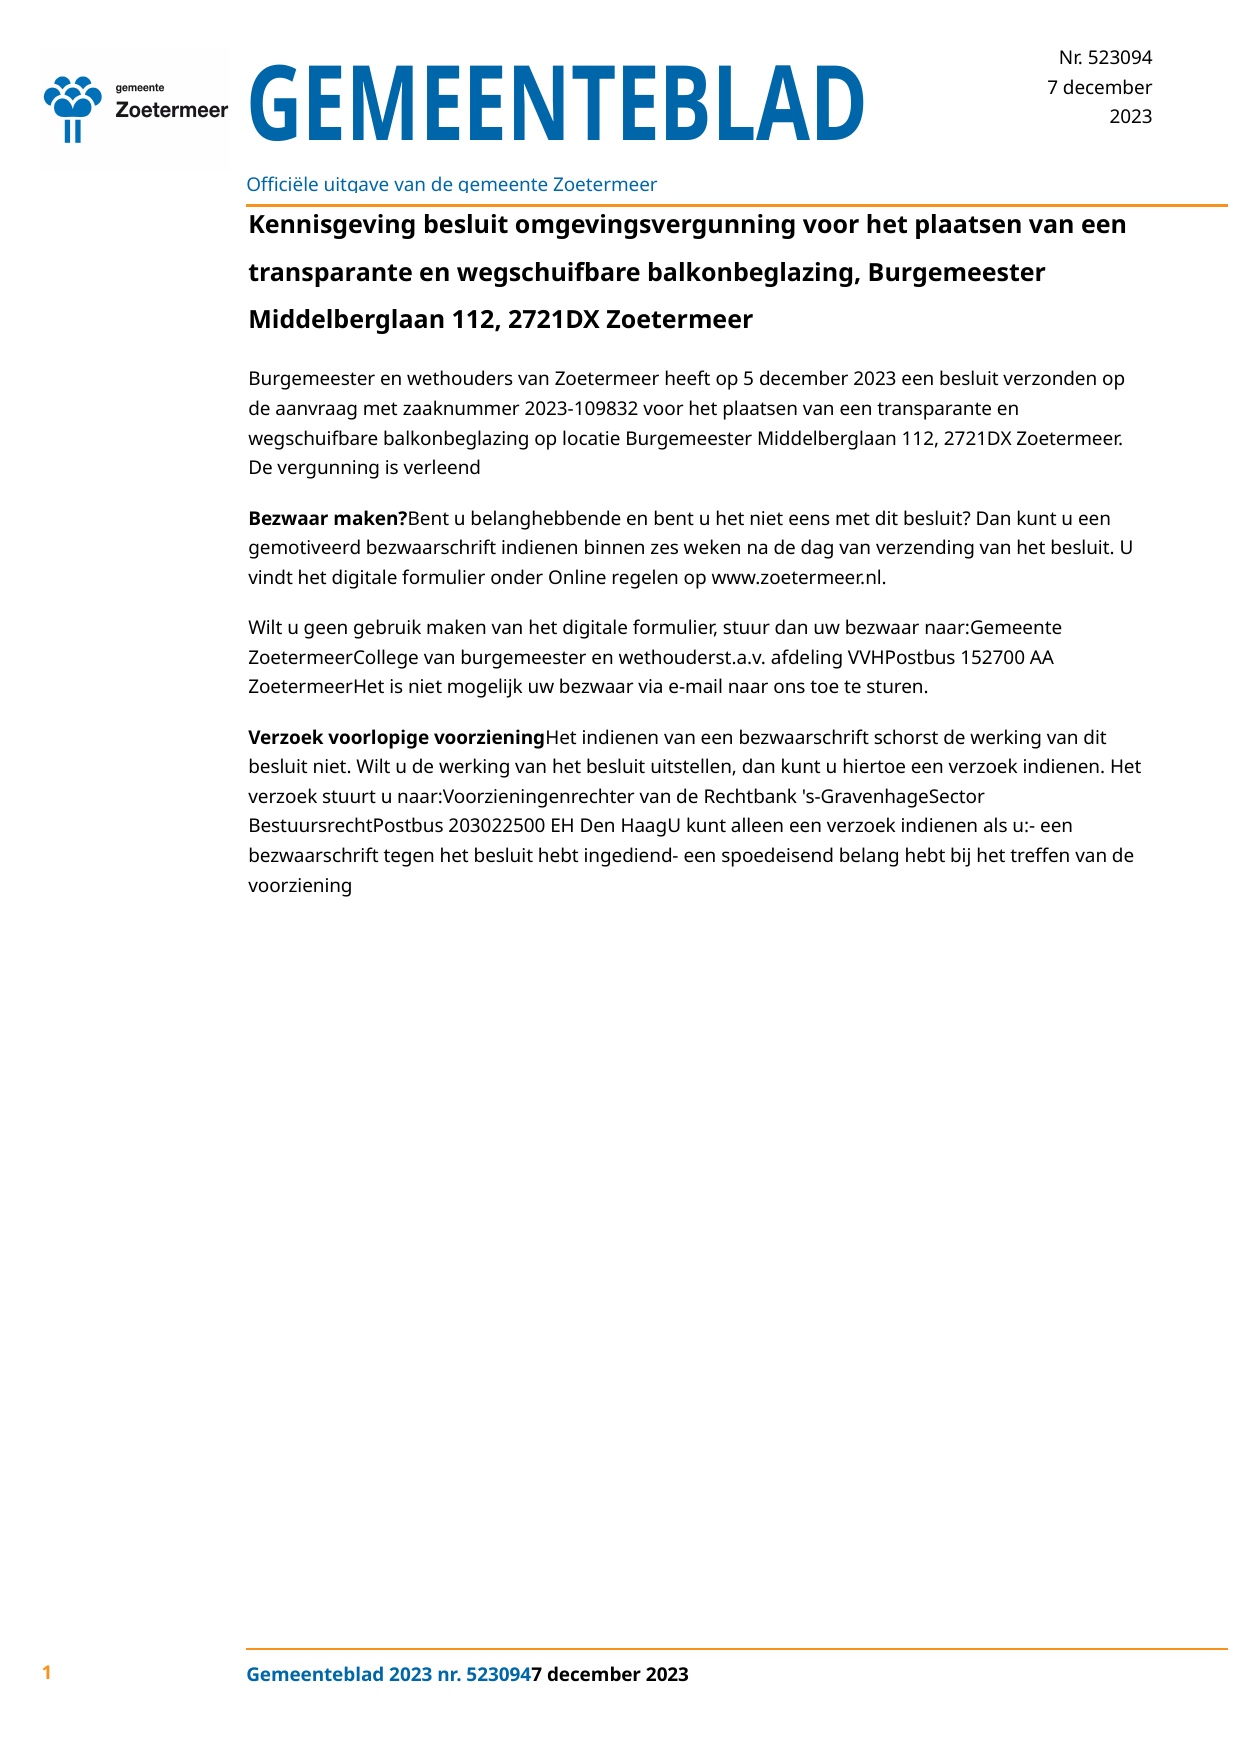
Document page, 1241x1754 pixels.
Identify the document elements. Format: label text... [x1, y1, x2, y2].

text Wilt u geen gebruik maken van het digitale formulier, stuur dan uw bezwaar naar:Gemeente ZoetermeerCollege van burgemeester en wethouderst.a.v. afdeling VVHPostbus 152700 AA ZoetermeerHet is niet mogelijk uw bezwaar via e-mail naar ons toe te sturen. [248, 614, 1152, 699]
text Verzoek voorlopige voorzieningHet indienen van een bezwaarschrift schorst de werking van dit besluit niet. Wilt u de werking van het besluit uitstellen, dan kunt u hiertoe een verzoek indienen. Het verzoek stuurt u naar:Voorzieningenrechter van de Rechtbank 's-GravenhageSector BestuursrechtPostbus 203022500 EH Den HaagU kunt alleen een verzoek indienen als u:- een bezwaarschrift tegen het besluit hebt ingediend- een spoedeisend belang hebt bij het treffen van de voorziening [248, 724, 1152, 897]
text Burgemeester en wethouders van Zoetermeer heeft op 5 december 2023 een besluit verzonden op de aanvraag met zaaknummer 2023-109832 voor het plaatsen van een transparante en wegschuifbare balkonbeglazing op locatie Burgemeester Middelberglaan 112, 2721DX Zoetermeer. De vergunning is verleend [248, 366, 1152, 480]
text Bezwaar maken?Bent u belanghebbende en bent u het niet eens met dit besluit? Dan kunt u een gemotiveerd bezwaarschrift indienen binnen zes weken na de dag van verzending van het besluit. U vindt het digitale formulier onder Online regelen op www.zoetermeer.nl. [248, 505, 1152, 589]
picture [41, 47, 231, 172]
text Kennisgeving besluit omgevingsvergunning voor het plaatsen van een transparante en wegschuifbare balkonbeglazing, Burgemeester Middelberglaan 112, 2721DX Zoetermeer [248, 207, 1152, 336]
